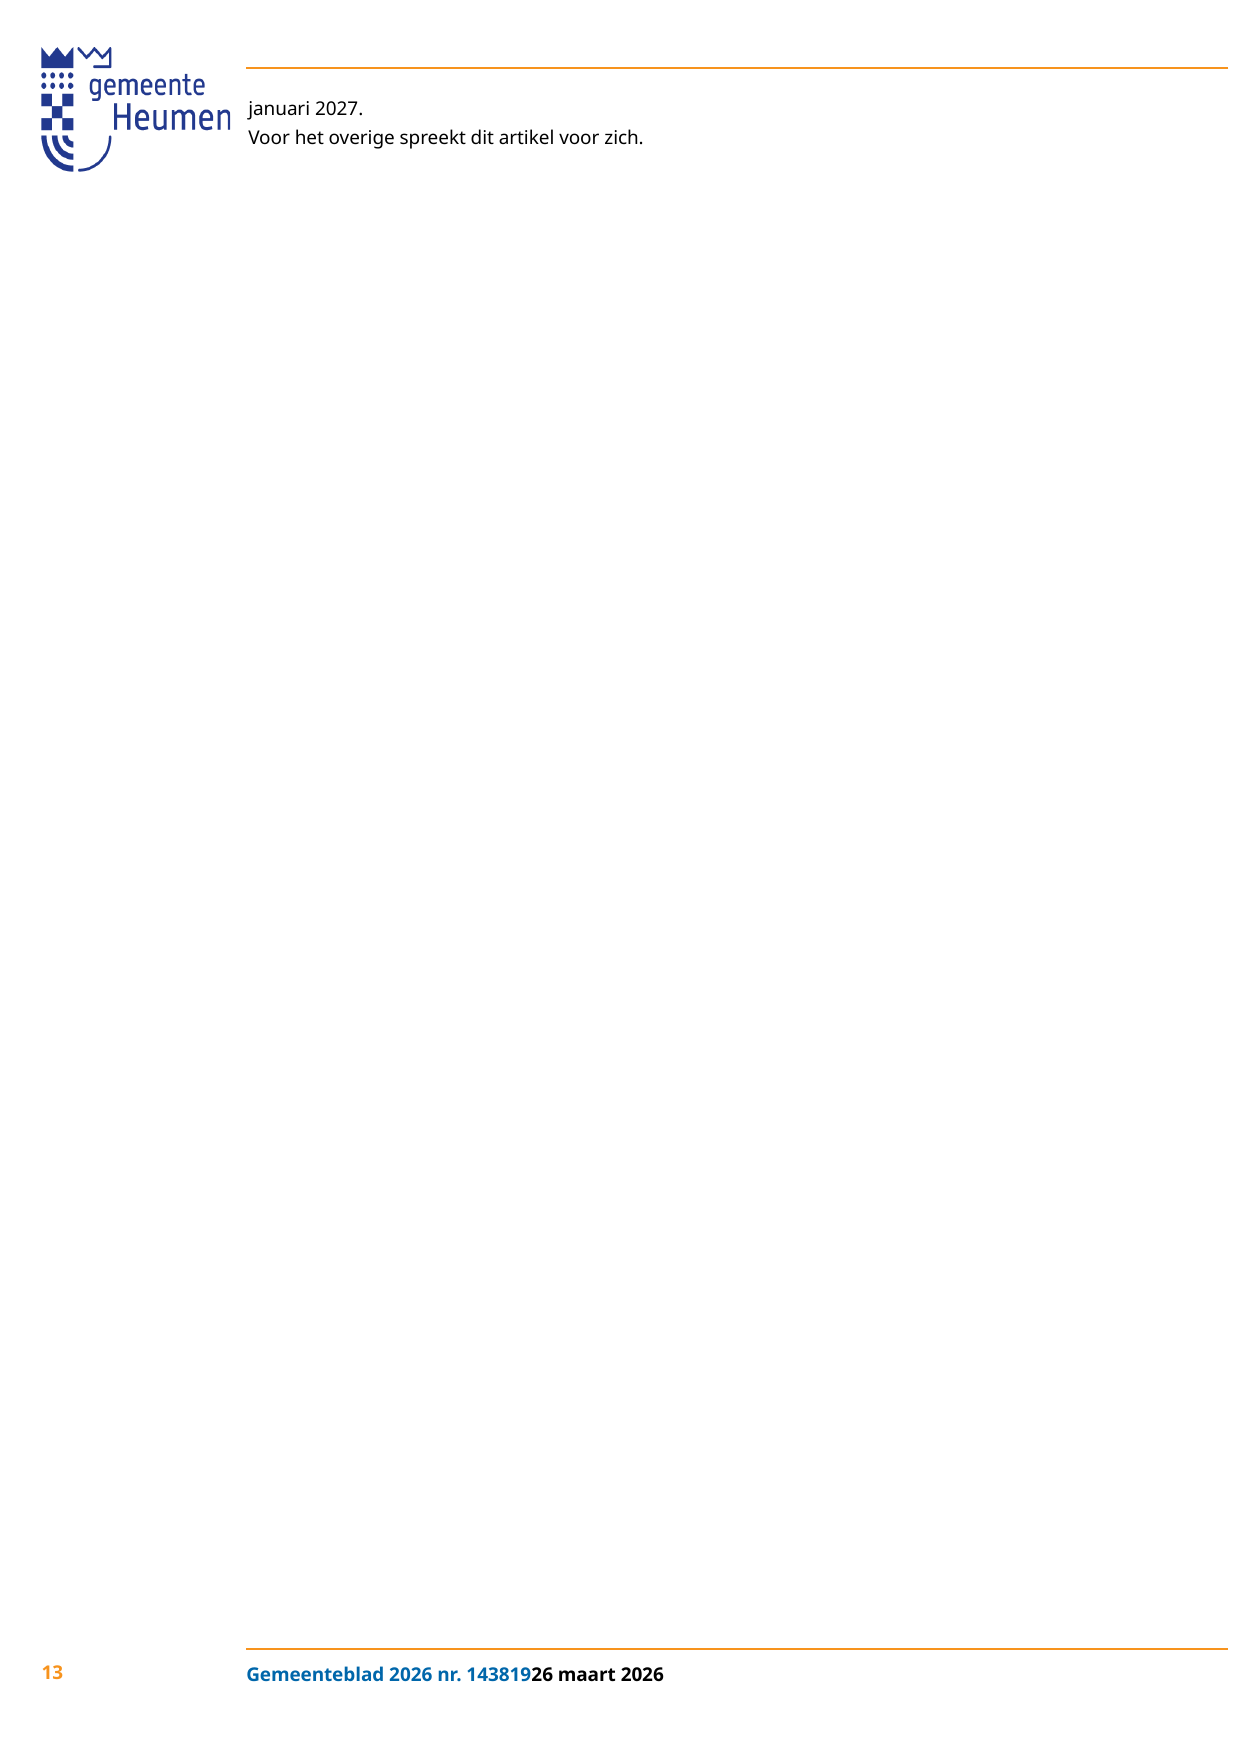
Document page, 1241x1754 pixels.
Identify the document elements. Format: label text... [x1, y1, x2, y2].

picture [41, 47, 231, 172]
text Voor het overige spreekt dit artikel voor zich. [248, 124, 1152, 150]
text januari 2027. [248, 95, 1152, 121]
